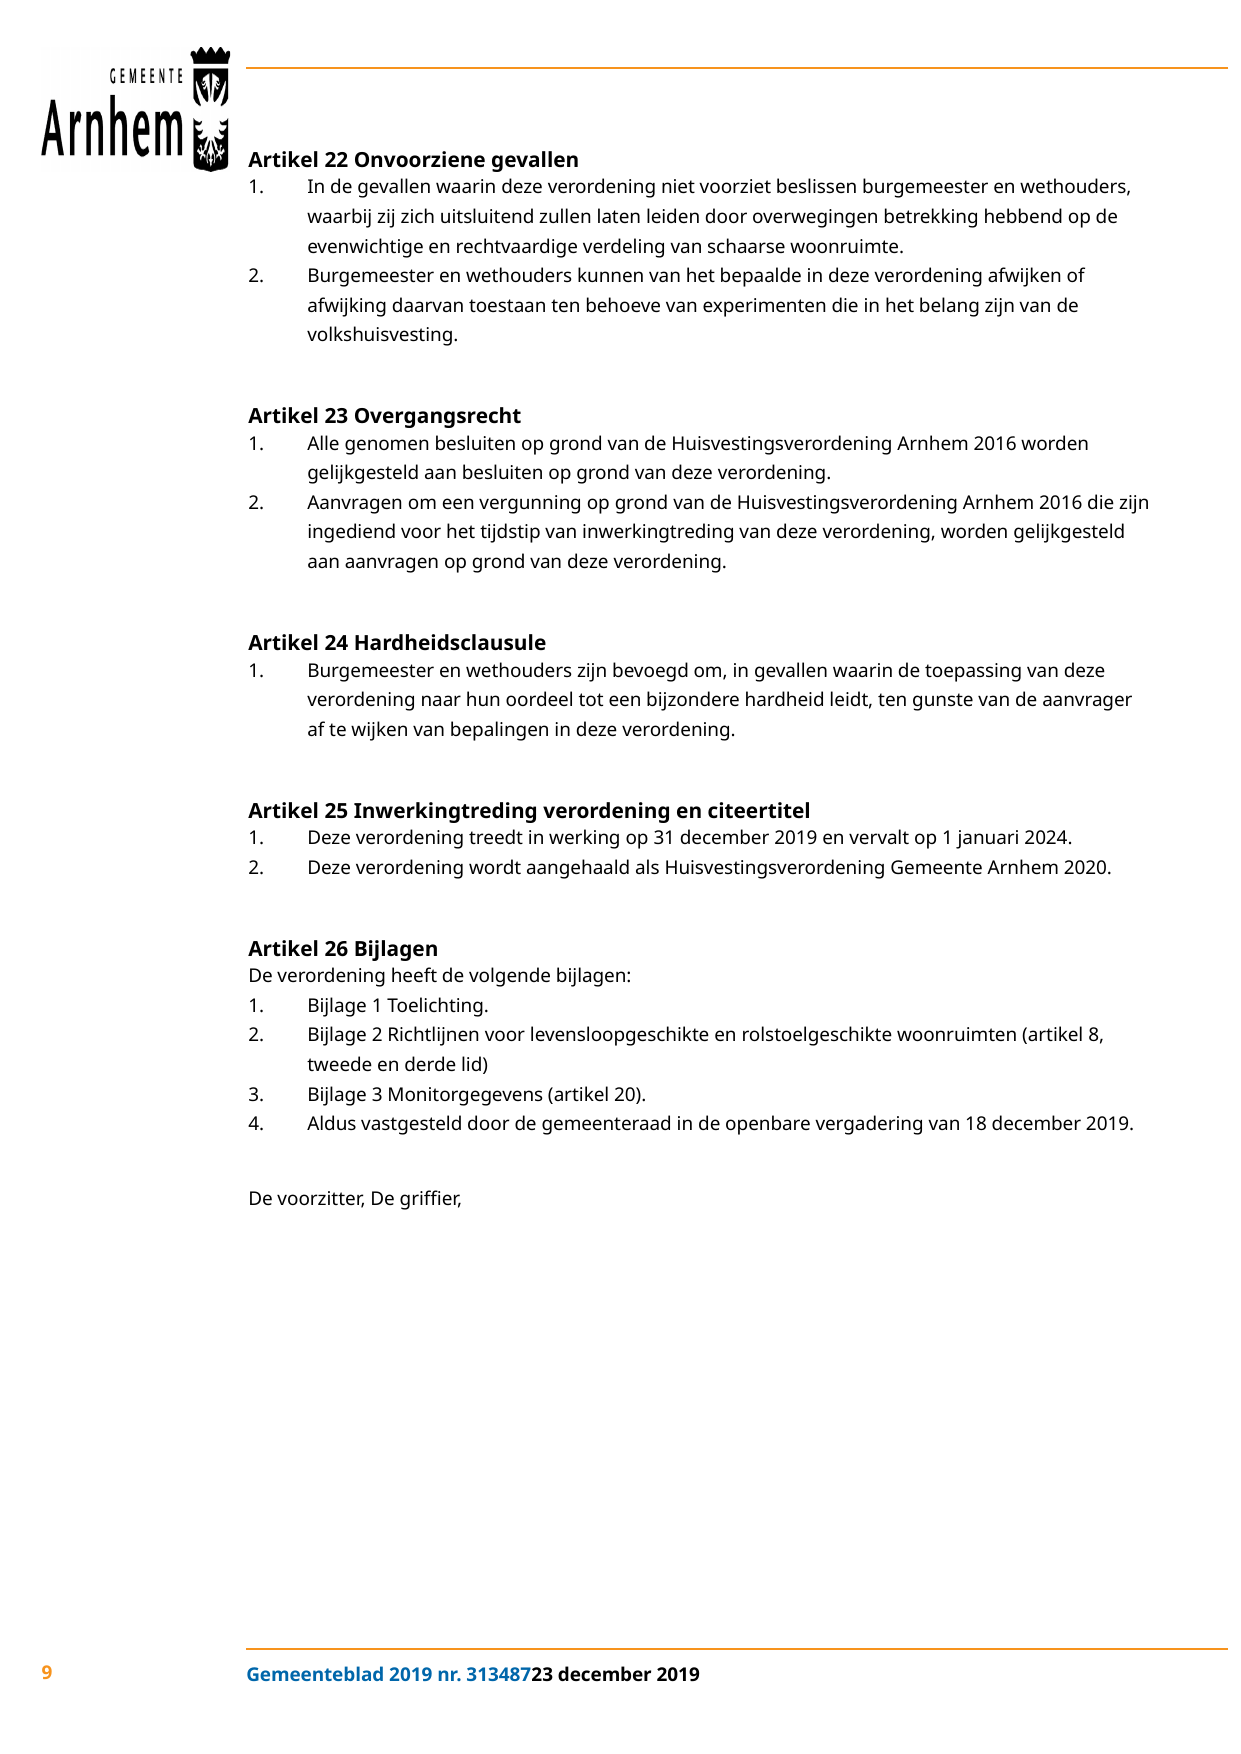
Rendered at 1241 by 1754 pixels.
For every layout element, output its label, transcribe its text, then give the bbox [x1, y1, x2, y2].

list Deze verordening wordt aangehaald als Huisvestingsverordening Gemeente Arnhem 2020. [248, 854, 1152, 880]
text Artikel 25 Inwerkingtreding verordening en citeertitel [248, 796, 1152, 824]
list Bijlage 3 Monitorgegevens (artikel 20). [248, 1081, 1152, 1106]
text De verordening heeft de volgende bijlagen: [248, 962, 1152, 988]
list Bijlage 1 Toelichting. [248, 992, 1152, 1018]
text Artikel 22 Onvoorziene gevallen [248, 145, 1152, 174]
list Burgemeester en wethouders kunnen van het bepaalde in deze verordening afwijken of afwijking daarvan toestaan ten behoeve van experimenten die in het belang zijn van de volkshuisvesting. [248, 262, 1152, 347]
text De voorzitter, De griffier, [248, 1186, 1152, 1211]
text Artikel 26 Bijlagen [248, 934, 1152, 962]
picture [41, 47, 231, 172]
text Artikel 23 Overgangsrecht [248, 402, 1152, 430]
list Aldus vastgesteld door de gemeenteraad in de openbare vergadering van 18 december 2019. [248, 1110, 1152, 1136]
list In de gevallen waarin deze verordening niet voorziet beslissen burgemeester en wethouders, waarbij zij zich uitsluitend zullen laten leiden door overwegingen betrekking hebbend op de evenwichtige en rechtvaardige verdeling van schaarse woonruimte. [248, 174, 1152, 258]
list Alle genomen besluiten op grond van de Huisvestingsverordening Arnhem 2016 worden gelijkgesteld aan besluiten op grond van deze verordening. [248, 430, 1152, 485]
text Artikel 24 Hardheidsclausule [248, 628, 1152, 657]
list Bijlage 2 Richtlijnen voor levensloopgeschikte en rolstoelgeschikte woonruimten (artikel 8, tweede en derde lid) [248, 1022, 1152, 1077]
list Aanvragen om een vergunning op grond van de Huisvestingsverordening Arnhem 2016 die zijn ingediend voor het tijdstip van inwerkingtreding van deze verordening, worden gelijkgesteld aan aanvragen op grond van deze verordening. [248, 489, 1152, 574]
list Burgemeester en wethouders zijn bevoegd om, in gevallen waarin de toepassing van deze verordening naar hun oordeel tot een bijzondere hardheid leidt, ten gunste van de aanvrager af te wijken van bepalingen in deze verordening. [248, 657, 1152, 742]
list Deze verordening treedt in werking op 31 december 2019 en vervalt op 1 januari 2024. [248, 824, 1152, 850]
